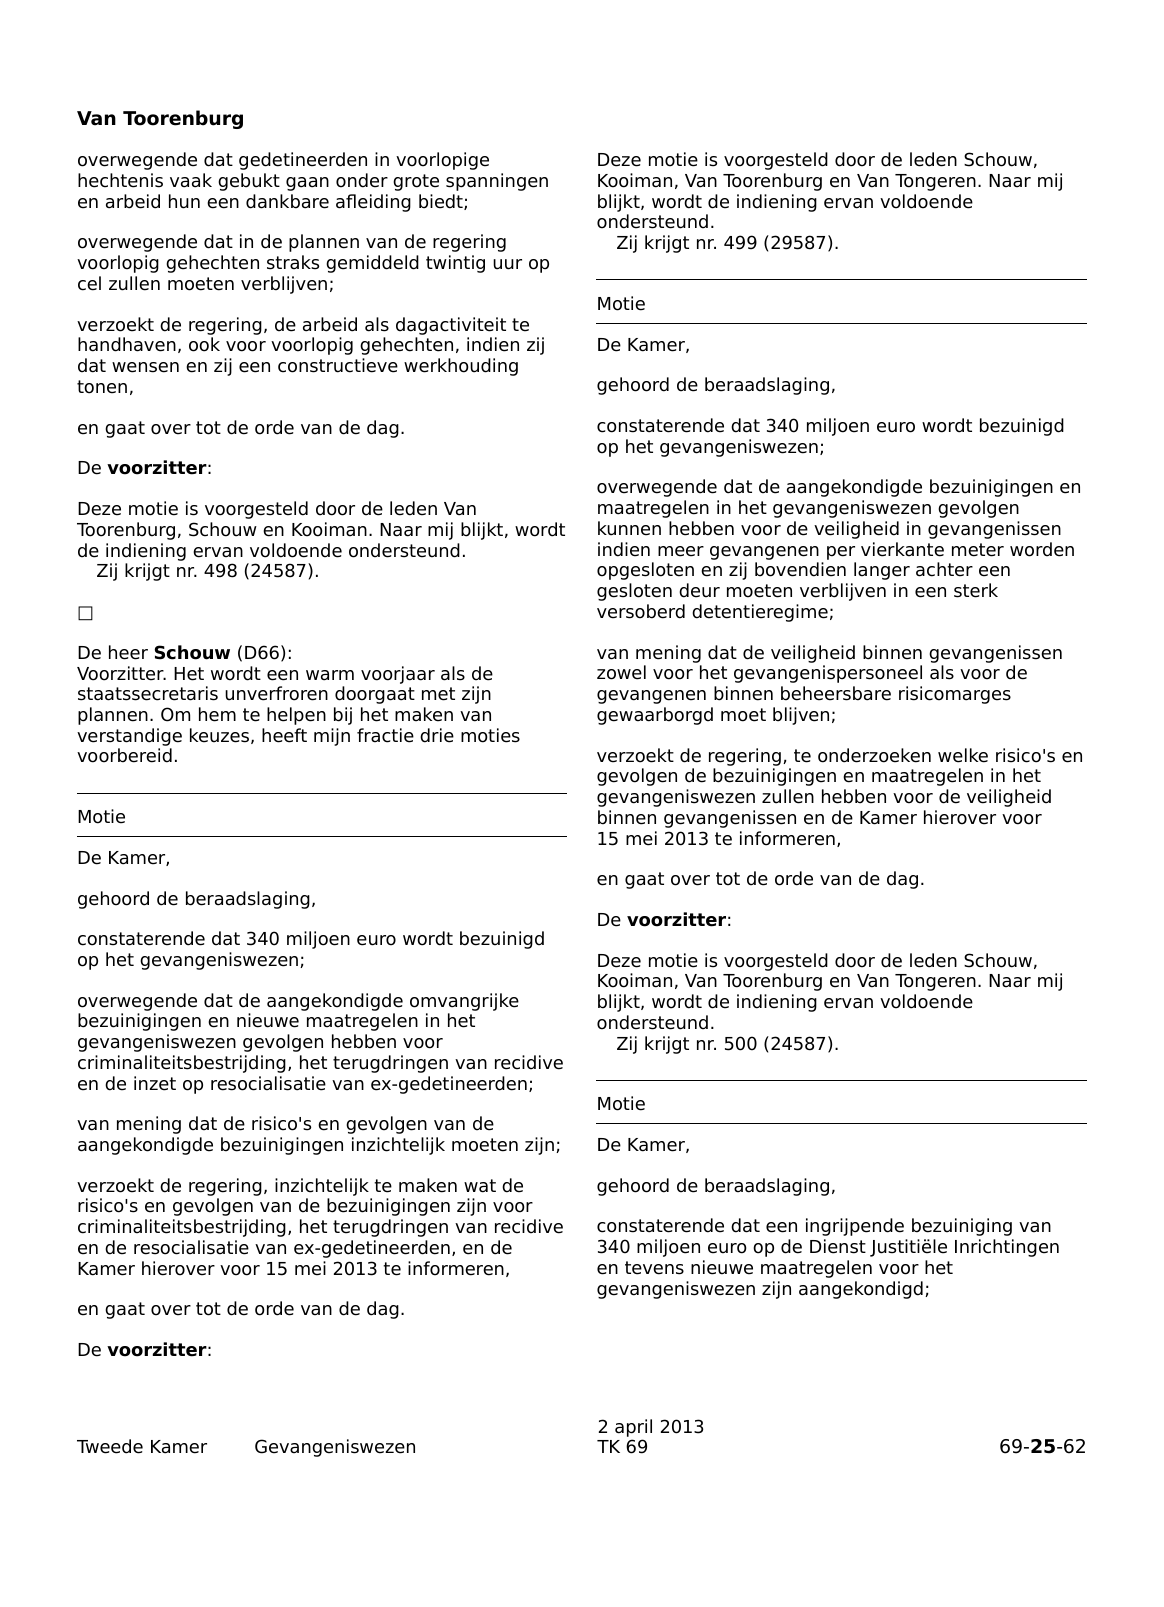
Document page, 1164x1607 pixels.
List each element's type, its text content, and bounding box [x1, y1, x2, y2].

text van mening dat de risico's en gevolgen van de aangekondigde bezuinigingen inzichtelijk moeten zijn; [77, 1114, 567, 1156]
text constaterende dat 340 miljoen euro wordt bezuinigd op het gevangeniswezen; [77, 929, 567, 971]
text overwegende dat gedetineerden in voorlopige hechtenis vaak gebukt gaan onder grote spanningen en arbeid hun een dankbare afleiding biedt; [77, 150, 567, 212]
text Deze motie is voorgesteld door de leden Van Toorenburg, Schouw en Kooiman. Naar mij blijkt, wordt de indiening ervan voldoende ondersteund. [77, 499, 567, 561]
text Motie [596, 1094, 1087, 1115]
text gehoord de beraadslaging, [596, 1176, 1087, 1196]
text De voorzitter: [77, 458, 567, 479]
text gehoord de beraadslaging, [77, 888, 567, 909]
text De voorzitter: [596, 910, 1087, 931]
text overwegende dat de aangekondigde bezuinigingen en maatregelen in het gevangeniswezen gevolgen kunnen hebben voor de veiligheid in gevangenissen indien meer gevangenen per vierkante meter worden opgesloten en zij bovendien langer achter een gesloten deur moeten verblijven in een sterk versoberd detentieregime; [596, 477, 1087, 622]
text Zij krijgt nr. 499 (29587). [596, 233, 1087, 254]
text □ [77, 602, 567, 623]
text verzoekt de regering, de arbeid als dagactiviteit te handhaven, ook voor voorlopig gehechten, indien zij dat wensen en zij een constructieve werkhouding tonen, [77, 314, 567, 397]
text Deze motie is voorgesteld door de leden Schouw, Kooiman, Van Toorenburg en Van Tongeren. Naar mij blijkt, wordt de indiening ervan voldoende ondersteund. [596, 951, 1087, 1033]
text constaterende dat een ingrijpende bezuiniging van 340 miljoen euro op de Dienst Justitiële Inrichtingen en tevens nieuwe maatregelen voor het gevangeniswezen zijn aangekondigd; [596, 1216, 1087, 1299]
text De Kamer, [77, 848, 567, 868]
text De voorzitter: [77, 1340, 567, 1361]
text Motie [77, 807, 567, 828]
text Motie [596, 294, 1087, 314]
text overwegende dat de aangekondigde omvangrijke bezuinigingen en nieuwe maatregelen in het gevangeniswezen gevolgen hebben voor criminaliteitsbestrijding, het terugdringen van recidive en de inzet op resocialisatie van ex-gedetineerden; [77, 991, 567, 1094]
text Zij krijgt nr. 498 (24587). [77, 561, 567, 582]
text Deze motie is voorgesteld door de leden Schouw, Kooiman, Van Toorenburg en Van Tongeren. Naar mij blijkt, wordt de indiening ervan voldoende ondersteund. [596, 150, 1087, 233]
text gehoord de beraadslaging, [596, 375, 1087, 396]
text en gaat over tot de orde van de dag. [596, 869, 1087, 890]
text en gaat over tot de orde van de dag. [77, 1299, 567, 1320]
text en gaat over tot de orde van de dag. [77, 417, 567, 438]
text De Kamer, [596, 334, 1087, 355]
text constaterende dat 340 miljoen euro wordt bezuinigd op het gevangeniswezen; [596, 416, 1087, 457]
text van mening dat de veiligheid binnen gevangenissen zowel voor het gevangenispersoneel als voor de gevangenen binnen beheersbare risicomarges gewaarborgd moet blijven; [596, 642, 1087, 725]
text De heer Schouw (D66): [77, 643, 567, 663]
text verzoekt de regering, te onderzoeken welke risico's en gevolgen de bezuinigingen en maatregelen in het gevangeniswezen zullen hebben voor de veiligheid binnen gevangenissen en de Kamer hierover voor 15 mei 2013 te informeren, [596, 745, 1087, 849]
text De Kamer, [596, 1135, 1087, 1156]
text verzoekt de regering, inzichtelijk te maken wat de risico's en gevolgen van de bezuinigingen zijn voor criminaliteitsbestrijding, het terugdringen van recidive en de resocialisatie van ex-gedetineerden, en de Kamer hierover voor 15 mei 2013 te informeren, [77, 1176, 567, 1279]
text Voorzitter. Het wordt een warm voorjaar als de staatssecretaris unverfroren doorgaat met zijn plannen. Om hem te helpen bij het maken van verstandige keuzes, heeft mijn fractie drie moties voorbereid. [77, 663, 567, 767]
text Zij krijgt nr. 500 (24587). [596, 1033, 1087, 1054]
text overwegende dat in de plannen van de regering voorlopig gehechten straks gemiddeld twintig uur op cel zullen moeten verblijven; [77, 232, 567, 294]
